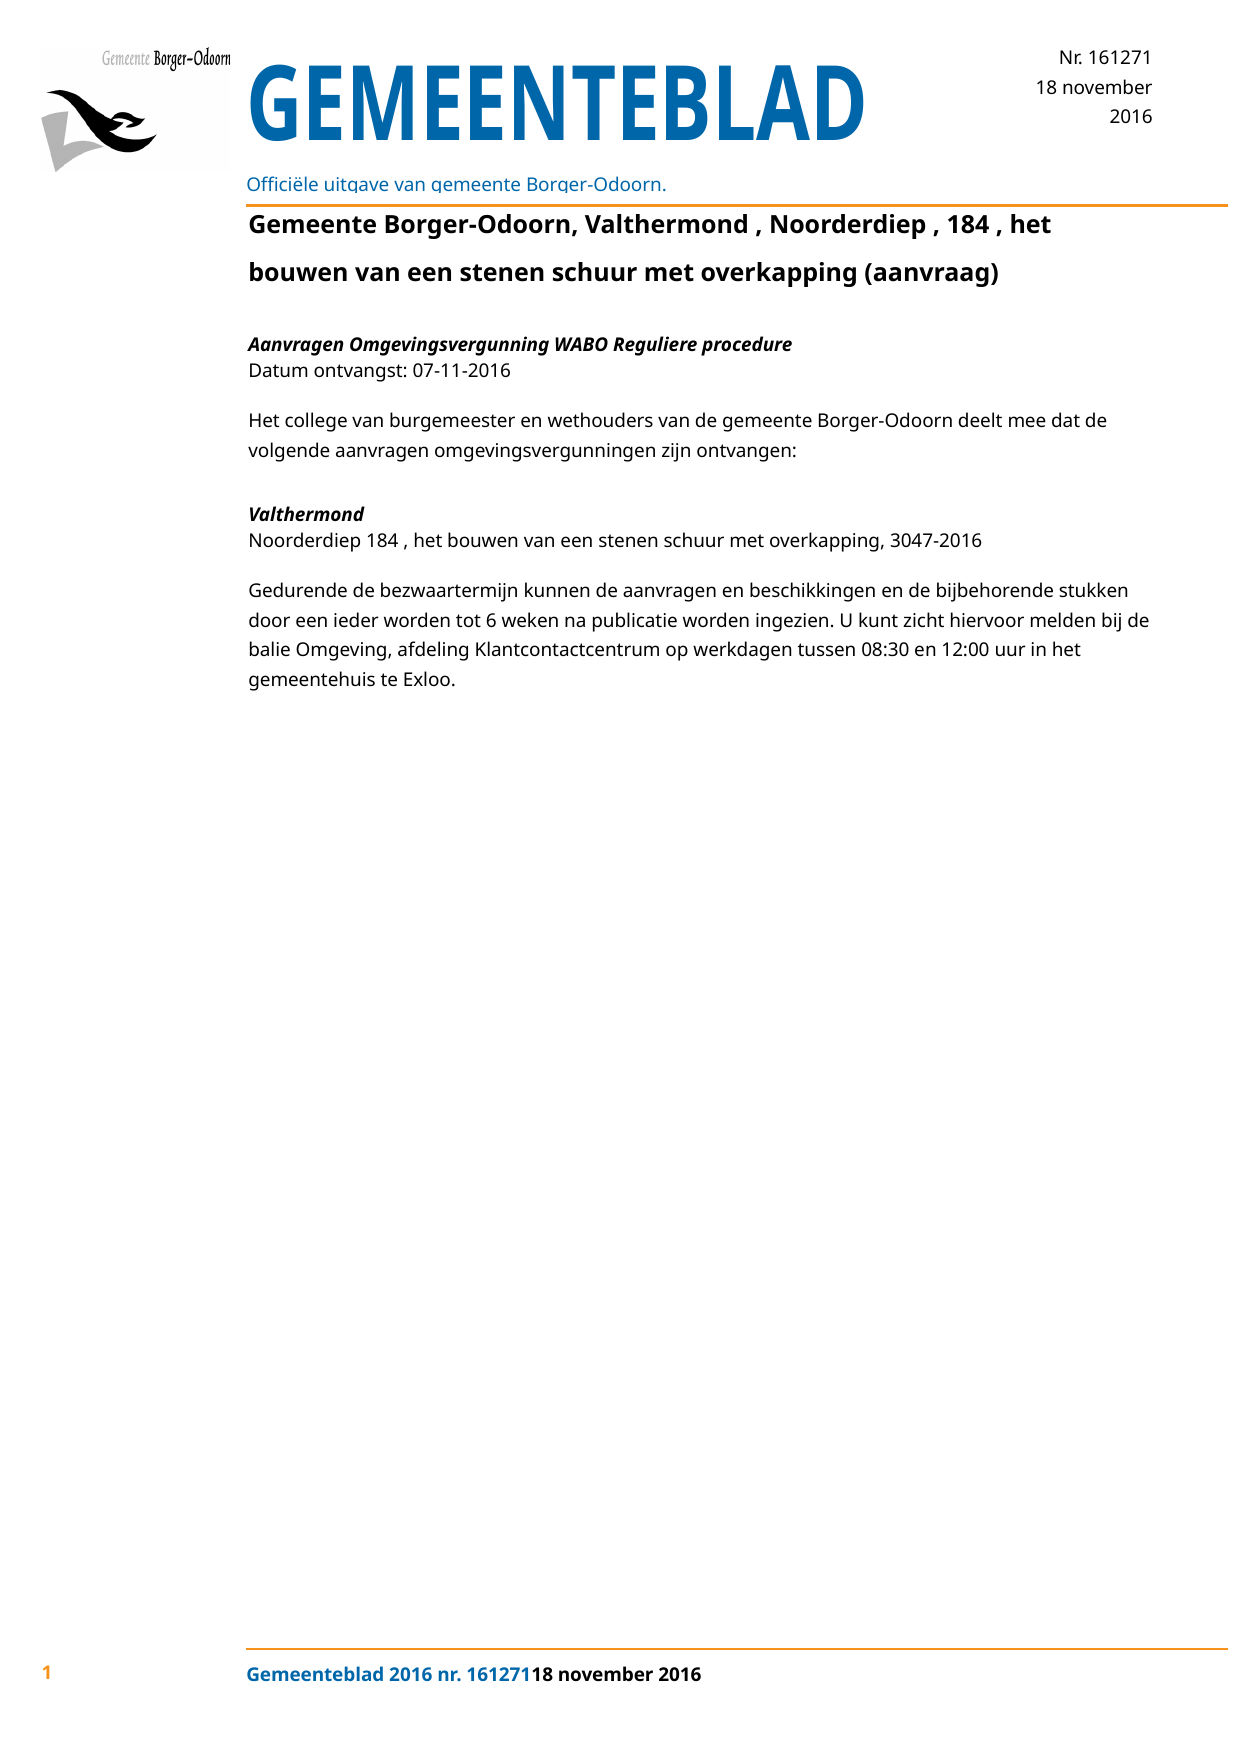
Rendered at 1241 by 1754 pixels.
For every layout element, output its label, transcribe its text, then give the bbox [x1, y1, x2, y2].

text Gedurende de bezwaartermijn kunnen de aanvragen en beschikkingen en de bijbehorende stukken door een ieder worden tot 6 weken na publicatie worden ingezien. U kunt zicht hiervoor melden bij de balie Omgeving, afdeling Klantcontactcentrum op werkdagen tussen 08:30 en 12:00 uur in het gemeentehuis te Exloo. [248, 577, 1152, 692]
text Noorderdiep 184 , het bouwen van een stenen schuur met overkapping, 3047-2016 [248, 527, 1152, 553]
text Datum ontvangst: 07-11-2016 [248, 357, 1152, 383]
text Aanvragen Omgevingsvergunning WABO Reguliere procedure [248, 331, 1152, 357]
text Gemeente Borger-Odoorn, Valthermond , Noorderdiep , 184 , het bouwen van een stenen schuur met overkapping (aanvraag) [248, 207, 1152, 288]
picture [41, 47, 231, 172]
text Valthermond [248, 501, 1152, 527]
text Het college van burgemeester en wethouders van de gemeente Borger-Odoorn deelt mee dat de volgende aanvragen omgevingsvergunningen zijn ontvangen: [248, 408, 1152, 463]
